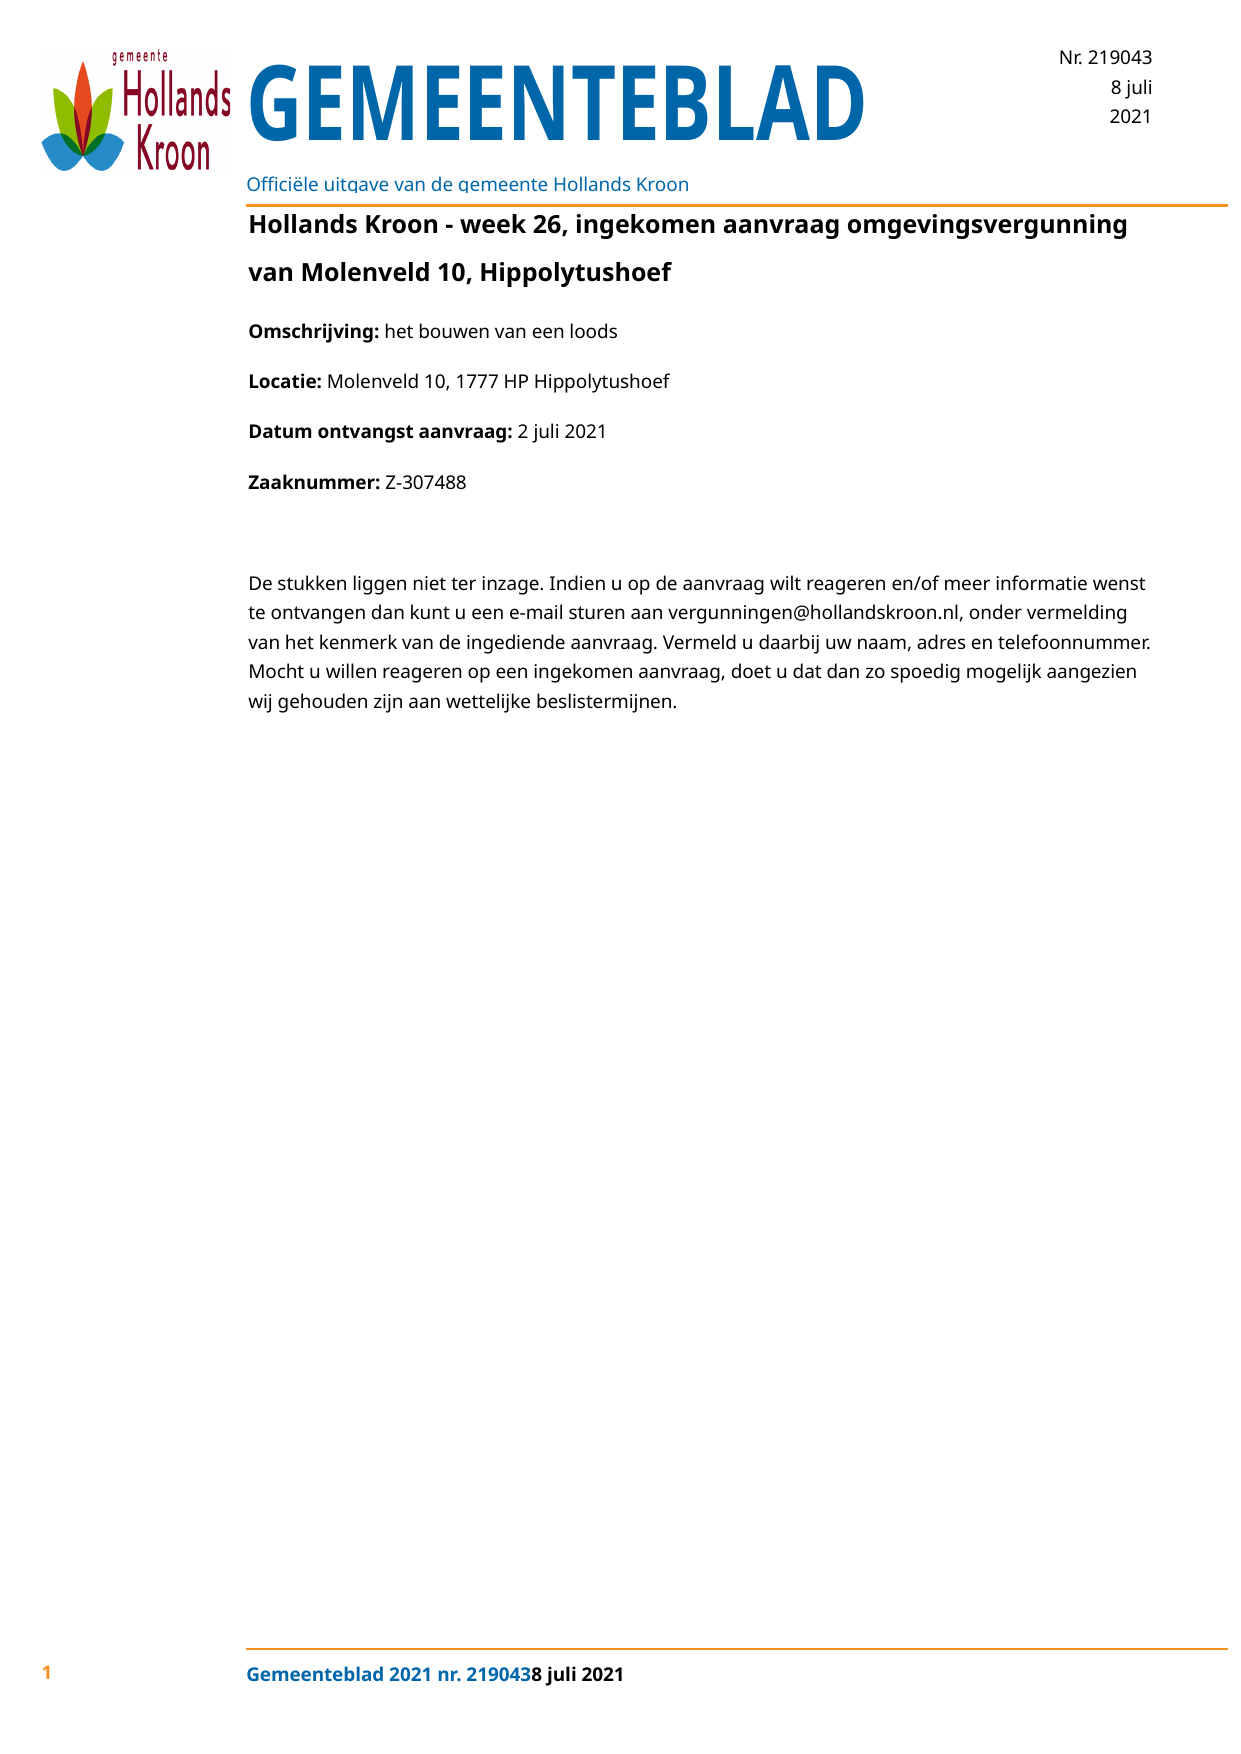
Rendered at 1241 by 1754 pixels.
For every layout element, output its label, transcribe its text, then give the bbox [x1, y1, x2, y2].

text Hollands Kroon - week 26, ingekomen aanvraag omgevingsvergunning van Molenveld 10, Hippolytushoef [248, 207, 1152, 288]
text Locatie: Molenveld 10, 1777 HP Hippolytushoef [248, 368, 1152, 394]
text Zaaknummer: Z-307488 [248, 469, 1152, 495]
text Datum ontvangst aanvraag: 2 juli 2021 [248, 419, 1152, 444]
text Omschrijving: het bouwen van een loods [248, 318, 1152, 344]
text De stukken liggen niet ter inzage. Indien u op de aanvraag wilt reageren en/of meer informatie wenst te ontvangen dan kunt u een e-mail sturen aan vergunningen@hollandskroon.nl, onder vermelding van het kenmerk van de ingediende aanvraag. Vermeld u daarbij uw naam, adres en telefoonnummer. Mocht u willen reageren op een ingekomen aanvraag, doet u dat dan zo spoedig mogelijk aangezien wij gehouden zijn aan wettelijke beslistermijnen. [248, 570, 1152, 714]
picture [41, 47, 231, 172]
